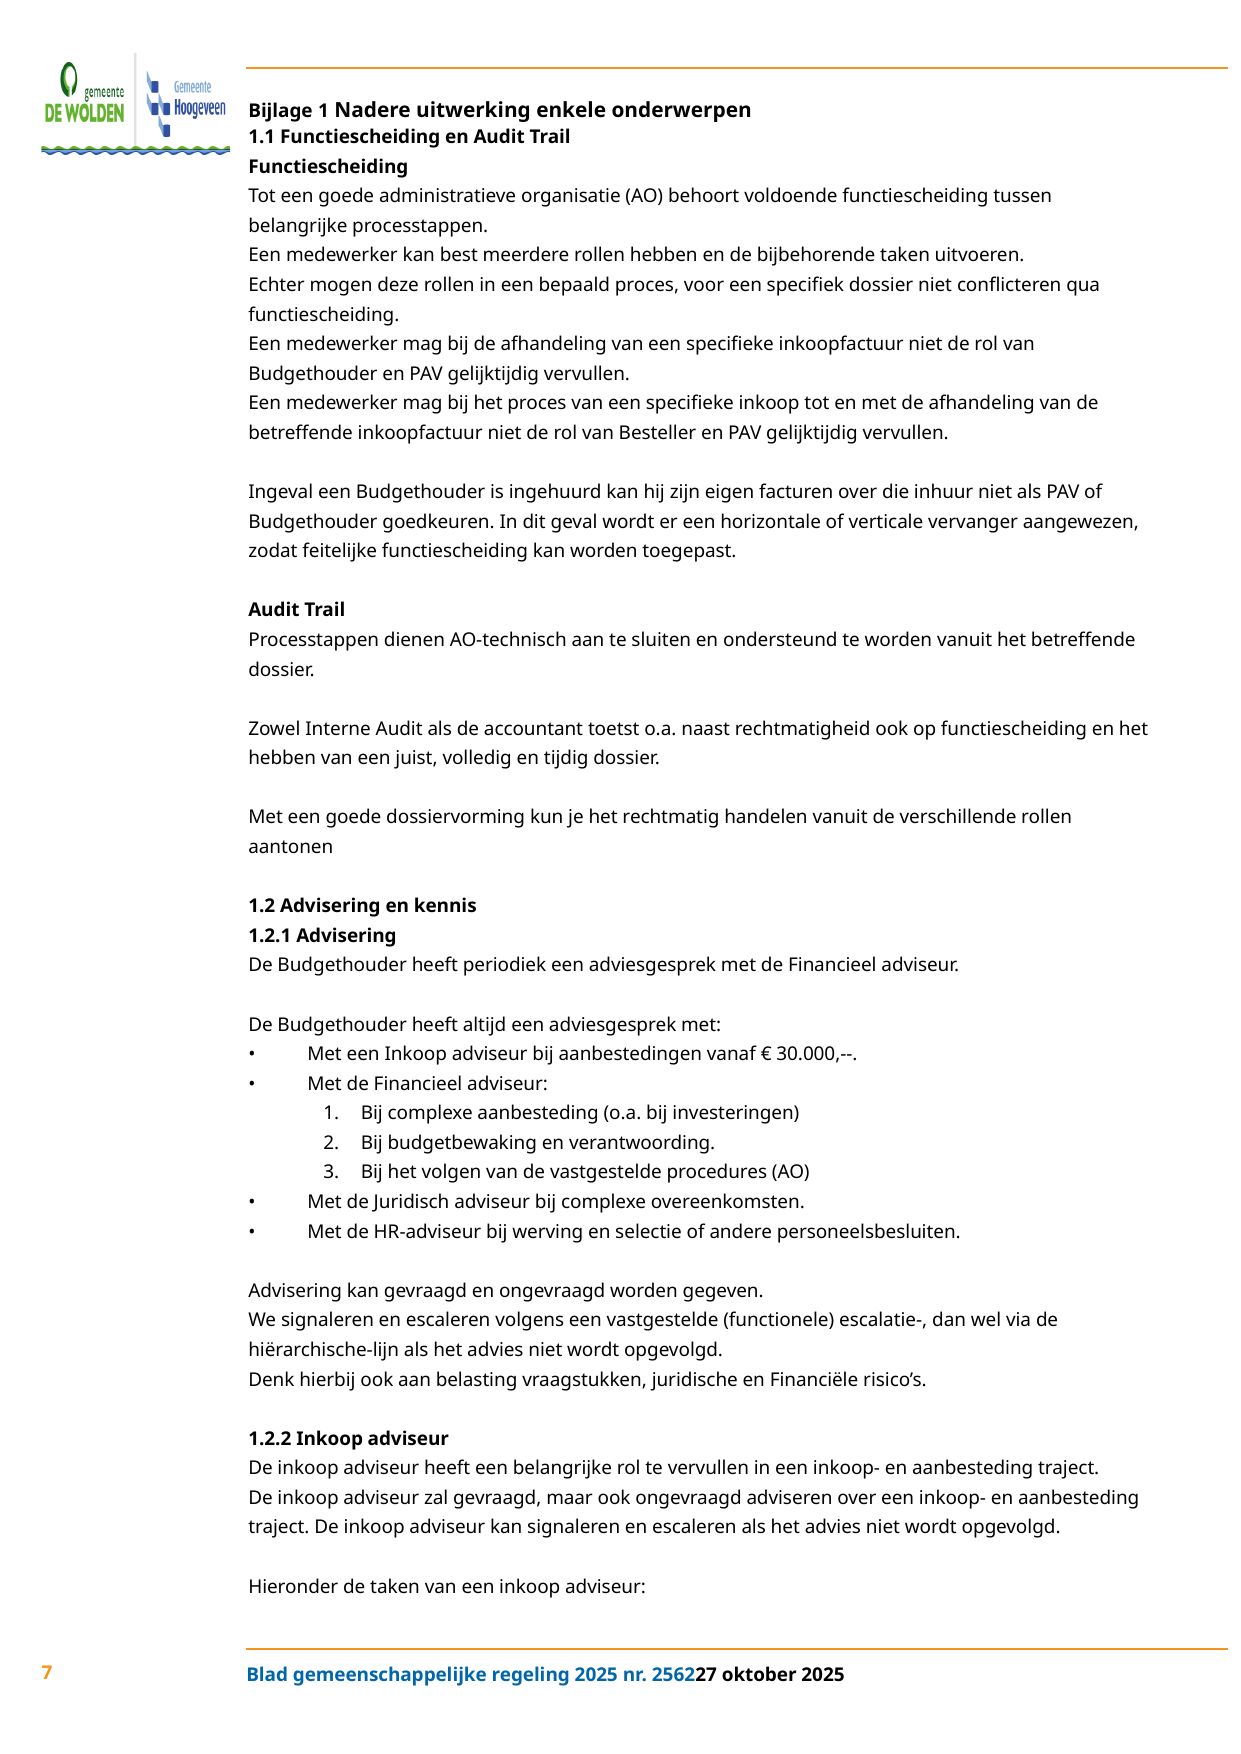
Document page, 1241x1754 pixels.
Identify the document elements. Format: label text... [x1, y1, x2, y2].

list Met de Juridisch adviseur bij complexe overeenkomsten. [248, 1188, 1152, 1214]
text Zowel Interne Audit als de accountant toetst o.a. naast rechtmatigheid ook op functiescheiding en het hebben van een juist, volledig en tijdig dossier. [248, 715, 1152, 770]
text Denk hierbij ook aan belasting vraagstukken, juridische en Financiële risico’s. [248, 1366, 1152, 1392]
text 1.2.2 Inkoop adviseur [248, 1425, 1152, 1451]
text 1.2 Advisering en kennis [248, 892, 1152, 918]
text Functiescheiding [248, 153, 1152, 179]
text Ingeval een Budgethouder is ingehuurd kan hij zijn eigen facturen over die inhuur niet als PAV of Budgethouder goedkeuren. In dit geval wordt er een horizontale of verticale vervanger aangewezen, zodat feitelijke functiescheiding kan worden toegepast. [248, 478, 1152, 563]
picture [41, 47, 231, 172]
text De Budgethouder heeft periodiek een adviesgesprek met de Financieel adviseur. [248, 952, 1152, 977]
text Audit Trail [248, 597, 1152, 622]
text Advisering kan gevraagd en ongevraagd worden gegeven. [248, 1277, 1152, 1303]
text Echter mogen deze rollen in een bepaald proces, voor een specifiek dossier niet conflicteren qua functiescheiding. [248, 271, 1152, 327]
text We signaleren en escaleren volgens een vastgestelde (functionele) escalatie-, dan wel via de hiërarchische-lijn als het advies niet wordt opgevolgd. [248, 1307, 1152, 1362]
list Bij het volgen van de vastgestelde procedures (AO) [323, 1159, 1152, 1184]
text Met een goede dossiervorming kun je het rechtmatig handelen vanuit de verschillende rollen aantonen [248, 804, 1152, 859]
text Hieronder de taken van een inkoop adviseur: [248, 1573, 1152, 1599]
list Bij complexe aanbesteding (o.a. bij investeringen) [323, 1099, 1152, 1125]
text Bijlage 1 Nadere uitwerking enkele onderwerpen [248, 95, 1152, 123]
list Met de HR-adviseur bij werving en selectie of andere personeelsbesluiten. [248, 1218, 1152, 1244]
text De Budgethouder heeft altijd een adviesgesprek met: [248, 1011, 1152, 1037]
text Tot een goede administratieve organisatie (AO) behoort voldoende functiescheiding tussen belangrijke processtappen. [248, 182, 1152, 238]
text Een medewerker mag bij de afhandeling van een specifieke inkoopfactuur niet de rol van Budgethouder en PAV gelijktijdig vervullen. [248, 330, 1152, 386]
text Processtappen dienen AO-technisch aan te sluiten en ondersteund te worden vanuit het betreffende dossier. [248, 626, 1152, 682]
text De inkoop adviseur zal gevraagd, maar ook ongevraagd adviseren over een inkoop- en aanbesteding traject. De inkoop adviseur kan signaleren en escaleren als het advies niet wordt opgevolgd. [248, 1484, 1152, 1539]
list Met een Inkoop adviseur bij aanbestedingen vanaf € 30.000,--. [248, 1040, 1152, 1066]
text Een medewerker mag bij het proces van een specifieke inkoop tot en met de afhandeling van de betreffende inkoopfactuur niet de rol van Besteller en PAV gelijktijdig vervullen. [248, 389, 1152, 445]
text Een medewerker kan best meerdere rollen hebben en de bijbehorende taken uitvoeren. [248, 242, 1152, 267]
list Bij budgetbewaking en verantwoording. [323, 1129, 1152, 1155]
text 1.2.1 Advisering [248, 922, 1152, 948]
text 1.1 Functiescheiding en Audit Trail [248, 123, 1152, 149]
text De inkoop adviseur heeft een belangrijke rol te vervullen in een inkoop- en aanbesteding traject. [248, 1454, 1152, 1480]
list Met de Financieel adviseur: [248, 1070, 1152, 1096]
